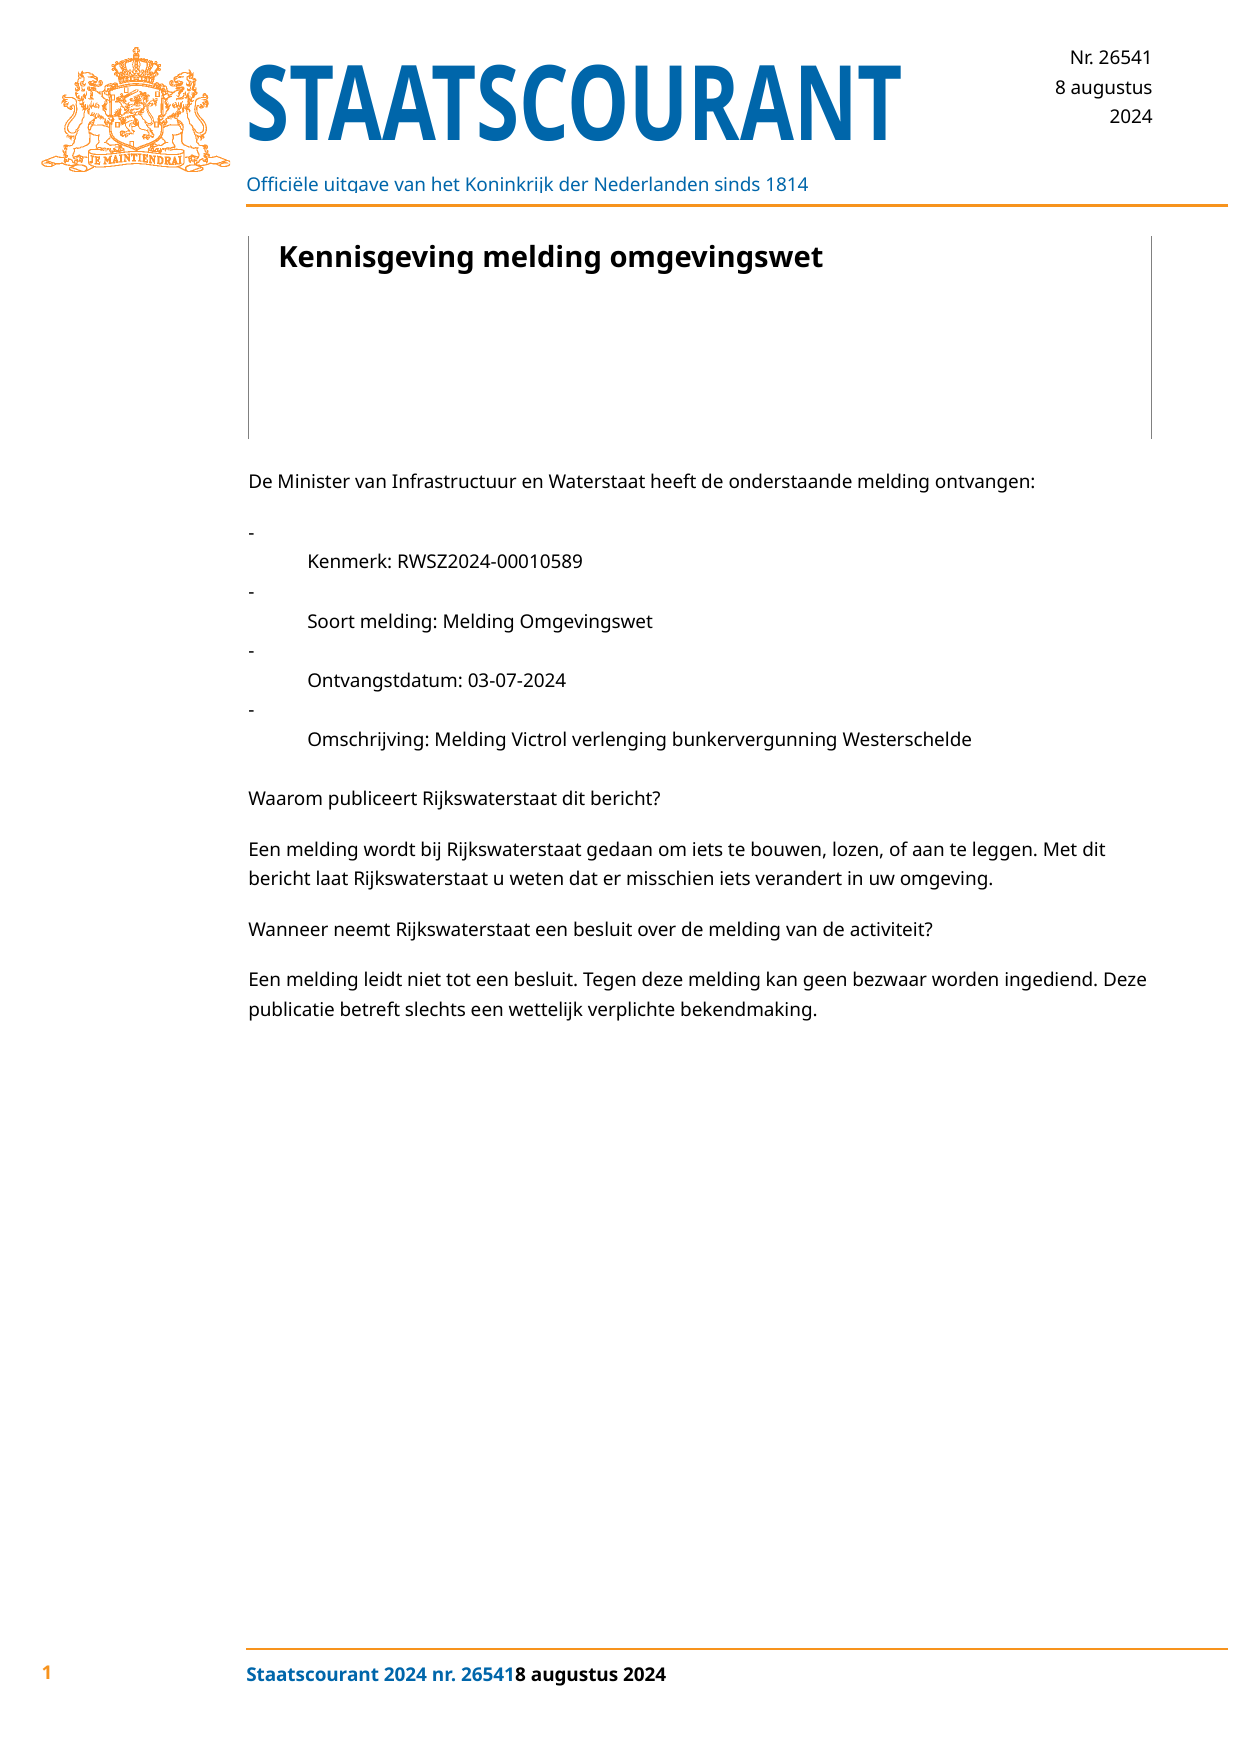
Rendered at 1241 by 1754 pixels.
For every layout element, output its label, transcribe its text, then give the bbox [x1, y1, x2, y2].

table_header [850, 236, 912, 413]
table_header [1090, 236, 1151, 413]
text Waarom publiceert Rijkswaterstaat dit bericht? [248, 785, 1152, 811]
picture [41, 47, 231, 172]
table_header Kennisgeving melding omgevingswet [249, 236, 850, 439]
list Kenmerk: RWSZ2024-00010589 [248, 549, 1152, 574]
text De Minister van Infrastructuur en Waterstaat heeft de onderstaande melding ontvangen: [248, 469, 1152, 494]
text Een melding leidt niet tot een besluit. Tegen deze melding kan geen bezwaar worden ingediend. Deze publicatie betreft slechts een wettelijk verplichte bekendmaking. [248, 966, 1152, 1021]
list Omschrijving: Melding Victrol verlenging bunkervergunning Westerschelde [248, 726, 1152, 752]
table_header [850, 414, 1151, 439]
list Soort melding: Melding Omgevingswet [248, 608, 1152, 633]
text Wanneer neemt Rijkswaterstaat een besluit over de melding van de activiteit? [248, 916, 1152, 941]
list Ontvangstdatum: 03-07-2024 [248, 667, 1152, 693]
text Een melding wordt bij Rijkswaterstaat gedaan om iets te bouwen, lozen, of aan te leggen. Met dit bericht laat Rijkswaterstaat u weten dat er misschien iets verandert in uw omgeving. [248, 836, 1152, 891]
picture [912, 236, 1090, 414]
